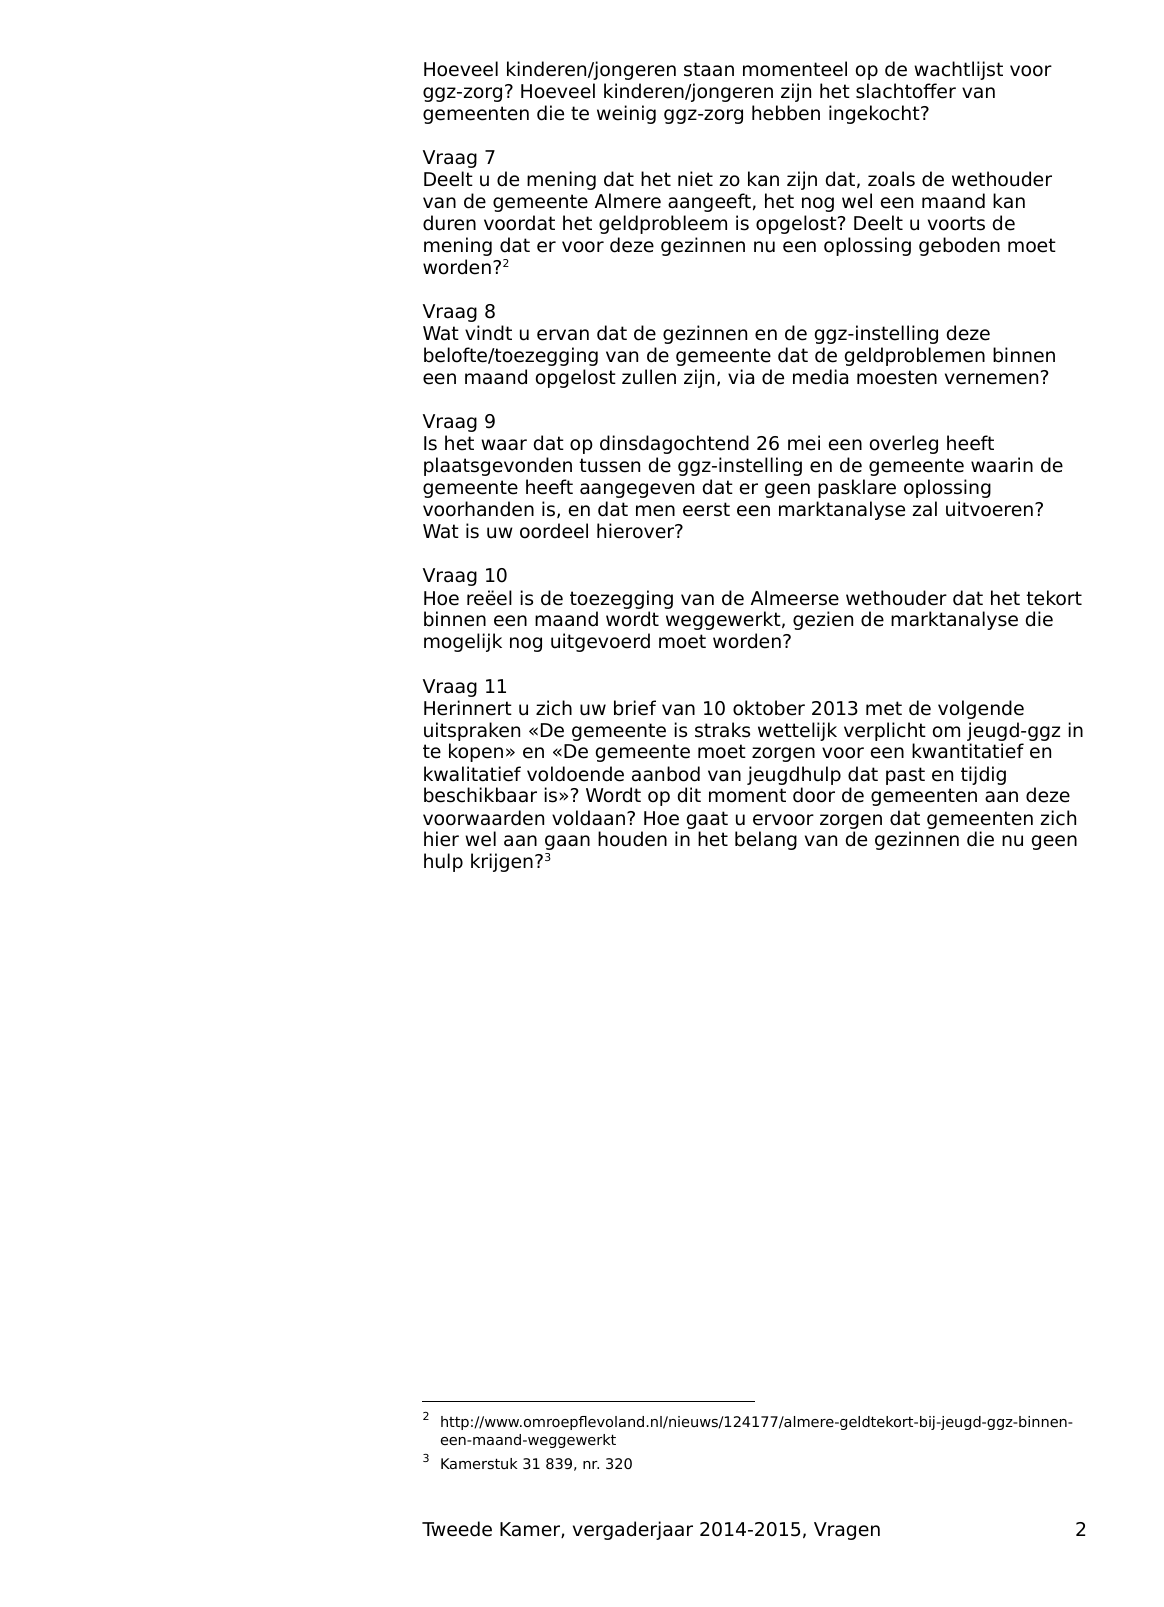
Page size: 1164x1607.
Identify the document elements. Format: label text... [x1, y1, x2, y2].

text Vraag 11 [422, 676, 1087, 697]
text Herinnert u zich uw brief van 10 oktober 2013 met de volgende uitspraken «De gemeente is straks wettelijk verplicht om jeugd-ggz in te kopen» en «De gemeente moet zorgen voor een kwantitatief en kwalitatief voldoende aanbod van jeugdhulp dat past en tijdig beschikbaar is»? Wordt op dit moment door de gemeenten aan deze voorwaarden voldaan? Hoe gaat u ervoor zorgen dat gemeenten zich hier wel aan gaan houden in het belang van de gezinnen die nu geen hulp krijgen? [422, 697, 1087, 873]
text Is het waar dat op dinsdagochtend 26 mei een overleg heeft plaatsgevonden tussen de ggz-instelling en de gemeente waarin de gemeente heeft aangegeven dat er geen pasklare oplossing voorhanden is, en dat men eerst een marktanalyse zal uitvoeren? Wat is uw oordeel hierover? [422, 433, 1087, 543]
text Vraag 10 [422, 565, 1087, 587]
text Kamerstuk 31 839, nr. 320 [422, 1452, 1087, 1474]
text Deelt u de mening dat het niet zo kan zijn dat, zoals de wethouder van de gemeente Almere aangeeft, het nog wel een maand kan duren voordat het geldprobleem is opgelost? Deelt u voorts de mening dat er voor deze gezinnen nu een oplossing geboden moet worden? [422, 169, 1087, 279]
text Vraag 7 [422, 147, 1087, 169]
text Vraag 8 [422, 301, 1087, 323]
text Hoe reëel is de toezegging van de Almeerse wethouder dat het tekort binnen een maand wordt weggewerkt, gezien de marktanalyse die mogelijk nog uitgevoerd moet worden? [422, 587, 1087, 653]
text Wat vindt u ervan dat de gezinnen en de ggz-instelling deze belofte/toezegging van de gemeente dat de geldproblemen binnen een maand opgelost zullen zijn, via de media moesten vernemen? [422, 323, 1087, 389]
text Vraag 9 [422, 411, 1087, 433]
text http://www.omroepflevoland.nl/nieuws/124177/almere-geldtekort-bij-jeugd-ggz-binnen-een-maand-weggewerkt [422, 1410, 1087, 1449]
text Hoeveel kinderen/jongeren staan momenteel op de wachtlijst voor ggz-zorg? Hoeveel kinderen/jongeren zijn het slachtoffer van gemeenten die te weinig ggz-zorg hebben ingekocht? [422, 59, 1087, 125]
